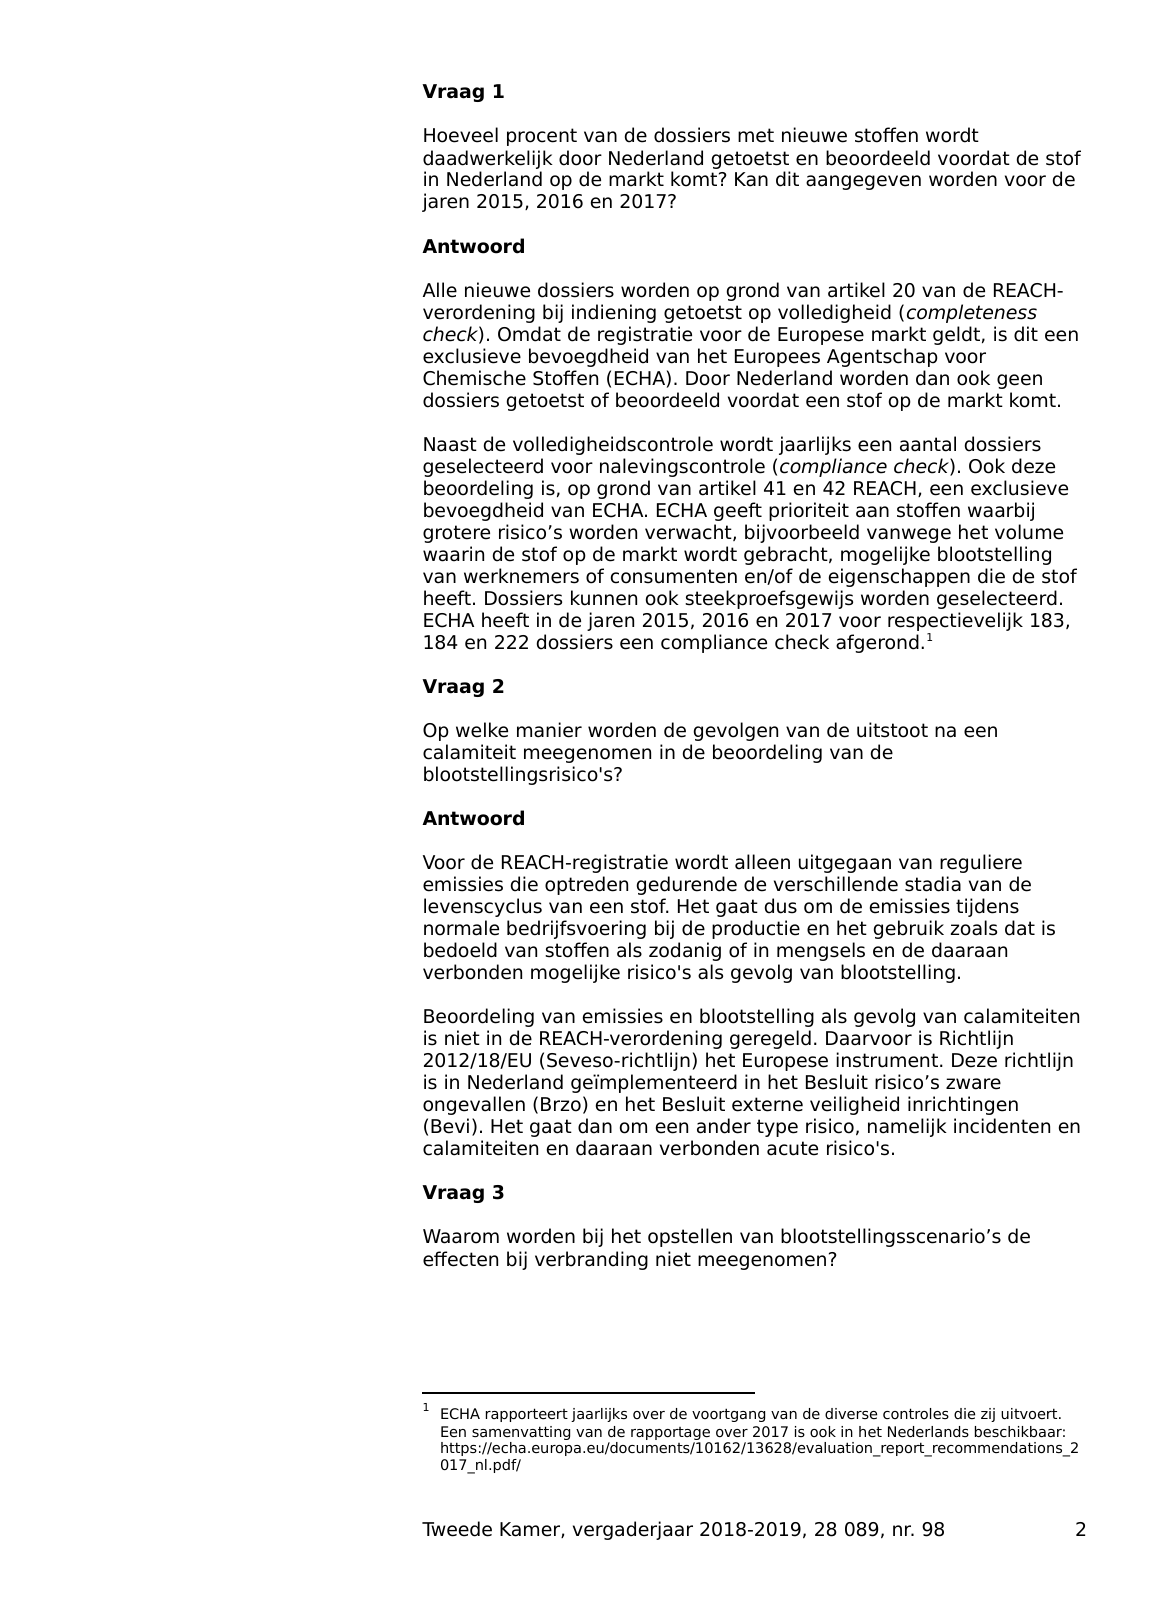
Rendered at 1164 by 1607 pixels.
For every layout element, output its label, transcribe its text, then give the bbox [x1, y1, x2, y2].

subtitle Vraag 3 [422, 1182, 1087, 1204]
text Voor de REACH-registratie wordt alleen uitgegaan van reguliere emissies die optreden gedurende de verschillende stadia van de levenscyclus van een stof. Het gaat dus om de emissies tijdens normale bedrijfsvoering bij de productie en het gebruik zoals dat is bedoeld van stoffen als zodanig of in mengsels en de daaraan verbonden mogelijke risico's als gevolg van blootstelling. [422, 852, 1087, 984]
text Beoordeling van emissies en blootstelling als gevolg van calamiteiten is niet in de REACH-verordening geregeld. Daarvoor is Richtlijn 2012/18/EU (Seveso-richtlijn) het Europese instrument. Deze richtlijn is in Nederland geïmplementeerd in het Besluit risico’s zware ongevallen (Brzo) en het Besluit externe veiligheid inrichtingen (Bevi). Het gaat dan om een ander type risico, namelijk incidenten en calamiteiten en daaraan verbonden acute risico's. [422, 1006, 1087, 1160]
subtitle Vraag 2 [422, 676, 1087, 698]
subtitle Antwoord [422, 808, 1087, 830]
text Alle nieuwe dossiers worden op grond van artikel 20 van de REACH-verordening bij indiening getoetst op volledigheid (completeness check). Omdat de registratie voor de Europese markt geldt, is dit een exclusieve bevoegdheid van het Europees Agentschap voor Chemische Stoffen (ECHA). Door Nederland worden dan ook geen dossiers getoetst of beoordeeld voordat een stof op de markt komt. [422, 280, 1087, 412]
text ECHA rapporteert jaarlijks over de voortgang van de diverse controles die zij uitvoert. Een samenvatting van de rapportage over 2017 is ook in het Nederlands beschikbaar: https://echa.europa.eu/documents/10162/13628/evaluation_report_recommendations_2017_nl.pdf/ [422, 1402, 1087, 1474]
text Waarom worden bij het opstellen van blootstellingsscenario’s de effecten bij verbranding niet meegenomen? [422, 1226, 1087, 1270]
subtitle Vraag 1 [422, 81, 1087, 103]
text Naast de volledigheidscontrole wordt jaarlijks een aantal dossiers geselecteerd voor nalevingscontrole (compliance check). Ook deze beoordeling is, op grond van artikel 41 en 42 REACH, een exclusieve bevoegdheid van ECHA. ECHA geeft prioriteit aan stoffen waarbij grotere risico’s worden verwacht, bijvoorbeeld vanwege het volume waarin de stof op de markt wordt gebracht, mogelijke blootstelling van werknemers of consumenten en/of de eigenschappen die de stof heeft. Dossiers kunnen ook steekproefsgewijs worden geselecteerd. ECHA heeft in de jaren 2015, 2016 en 2017 voor respectievelijk 183, 184 en 222 dossiers een compliance check afgerond. [422, 434, 1087, 653]
subtitle Antwoord [422, 236, 1087, 257]
text Hoeveel procent van de dossiers met nieuwe stoffen wordt daadwerkelijk door Nederland getoetst en beoordeeld voordat de stof in Nederland op de markt komt? Kan dit aangegeven worden voor de jaren 2015, 2016 en 2017? [422, 125, 1087, 213]
text Op welke manier worden de gevolgen van de uitstoot na een calamiteit meegenomen in de beoordeling van de blootstellingsrisico's? [422, 720, 1087, 786]
